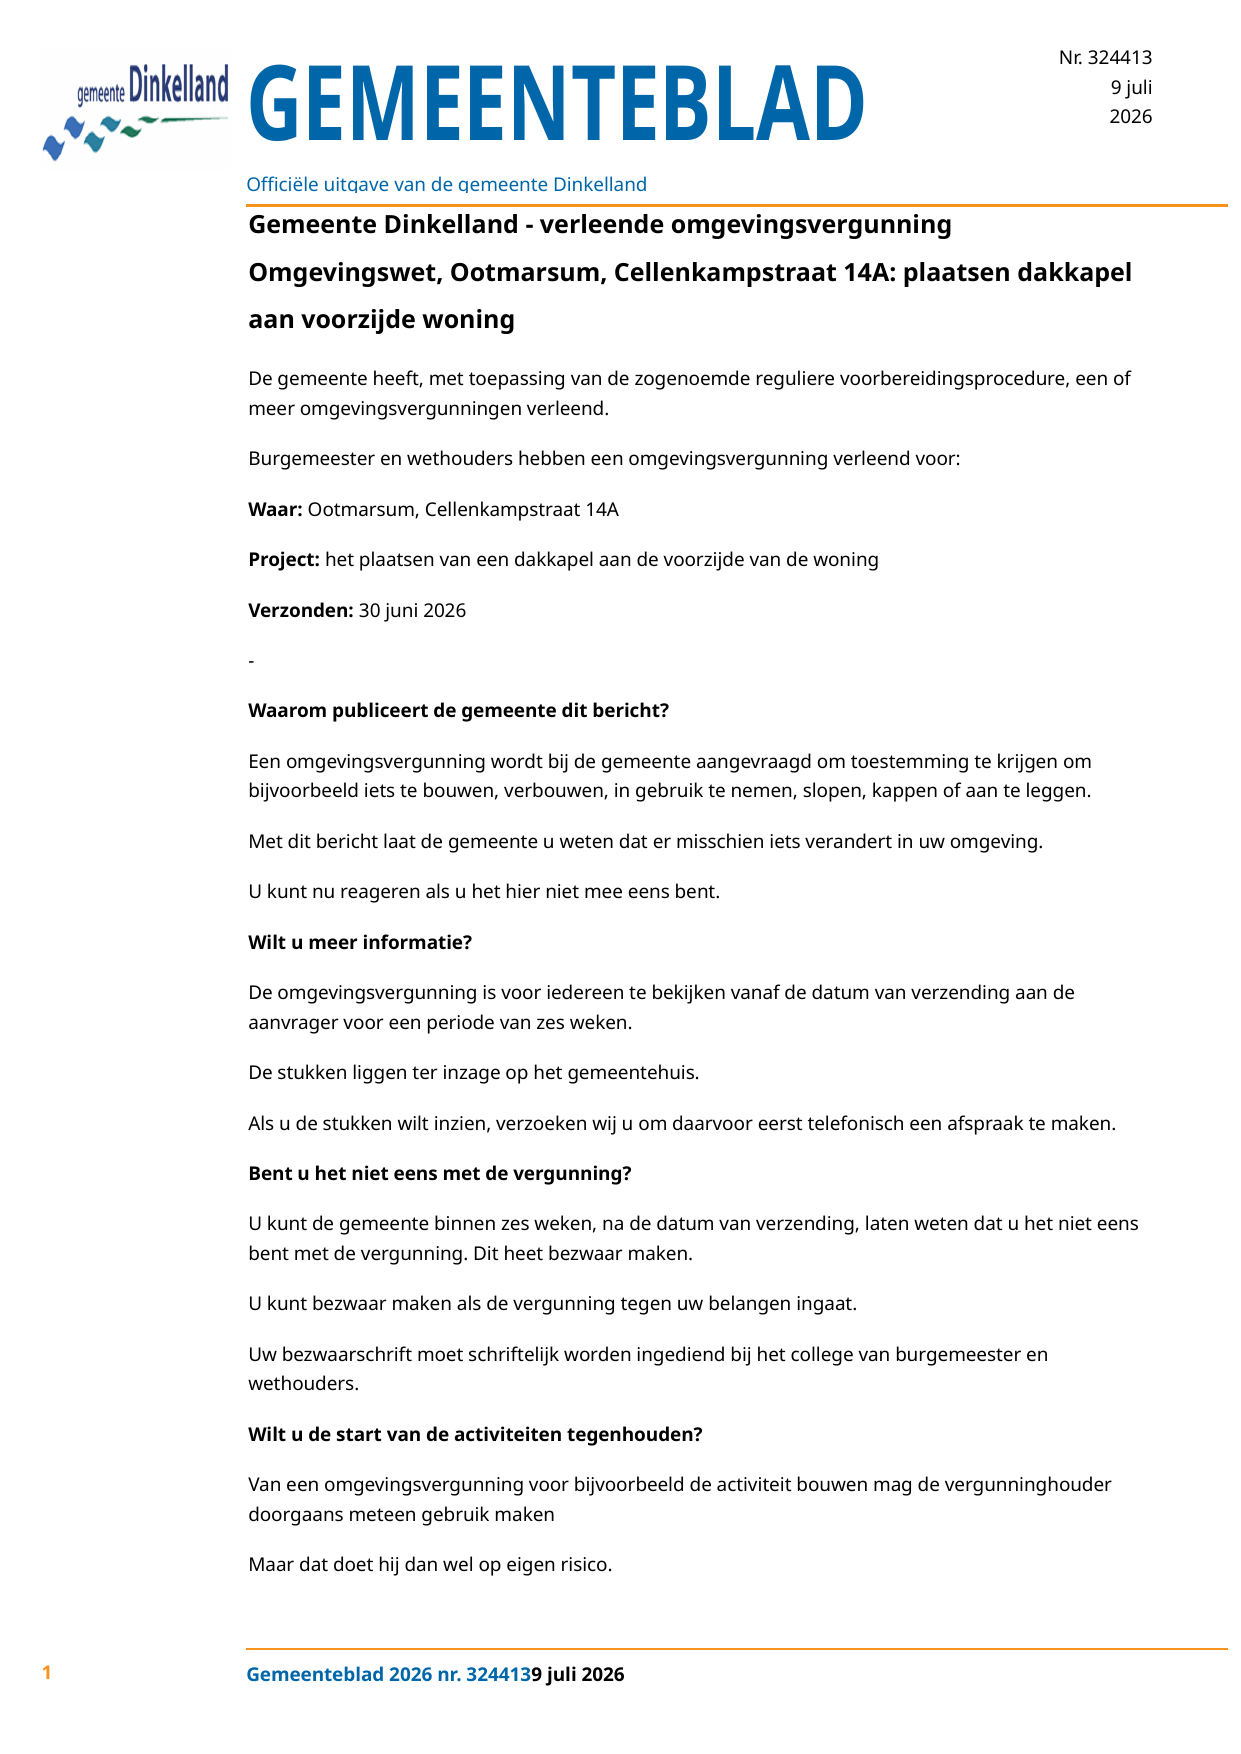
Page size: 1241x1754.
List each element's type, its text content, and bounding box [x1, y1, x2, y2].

text Een omgevingsvergunning wordt bij de gemeente aangevraagd om toestemming te krijgen om bijvoorbeeld iets te bouwen, verbouwen, in gebruik te nemen, slopen, kappen of aan te leggen. [248, 748, 1152, 803]
text - [248, 647, 1152, 673]
text Waar: Ootmarsum, Cellenkampstraat 14A [248, 496, 1152, 522]
text Burgemeester en wethouders hebben een omgevingsvergunning verleend voor: [248, 446, 1152, 471]
text Als u de stukken wilt inzien, verzoeken wij u om daarvoor eerst telefonisch een afspraak te maken. [248, 1110, 1152, 1135]
text Project: het plaatsen van een dakkapel aan de voorzijde van de woning [248, 546, 1152, 572]
text Gemeente Dinkelland - verleende omgevingsvergunning Omgevingswet, Ootmarsum, Cellenkampstraat 14A: plaatsen dakkapel aan voorzijde woning [248, 207, 1152, 336]
text U kunt nu reageren als u het hier niet mee eens bent. [248, 878, 1152, 904]
text U kunt de gemeente binnen zes weken, na de datum van verzending, laten weten dat u het niet eens bent met de vergunning. Dit heet bezwaar maken. [248, 1211, 1152, 1266]
picture [41, 47, 231, 172]
text De stukken liggen ter inzage op het gemeentehuis. [248, 1059, 1152, 1085]
text Bent u het niet eens met de vergunning? [248, 1160, 1152, 1186]
text Met dit bericht laat de gemeente u weten dat er misschien iets verandert in uw omgeving. [248, 828, 1152, 854]
text Maar dat doet hij dan wel op eigen risico. [248, 1551, 1152, 1577]
text Waarom publiceert de gemeente dit bericht? [248, 698, 1152, 723]
text De omgevingsvergunning is voor iedereen te bekijken vanaf de datum van verzending aan de aanvrager voor een periode van zes weken. [248, 979, 1152, 1034]
text De gemeente heeft, met toepassing van de zogenoemde reguliere voorbereidingsprocedure, een of meer omgevingsvergunningen verleend. [248, 366, 1152, 421]
text Wilt u de start van de activiteiten tegenhouden? [248, 1421, 1152, 1447]
text Wilt u meer informatie? [248, 929, 1152, 954]
text U kunt bezwaar maken als de vergunning tegen uw belangen ingaat. [248, 1291, 1152, 1316]
text Verzonden: 30 juni 2026 [248, 597, 1152, 622]
text Uw bezwaarschrift moet schriftelijk worden ingediend bij het college van burgemeester en wethouders. [248, 1341, 1152, 1396]
text Van een omgevingsvergunning voor bijvoorbeeld de activiteit bouwen mag de vergunninghouder doorgaans meteen gebruik maken [248, 1471, 1152, 1527]
